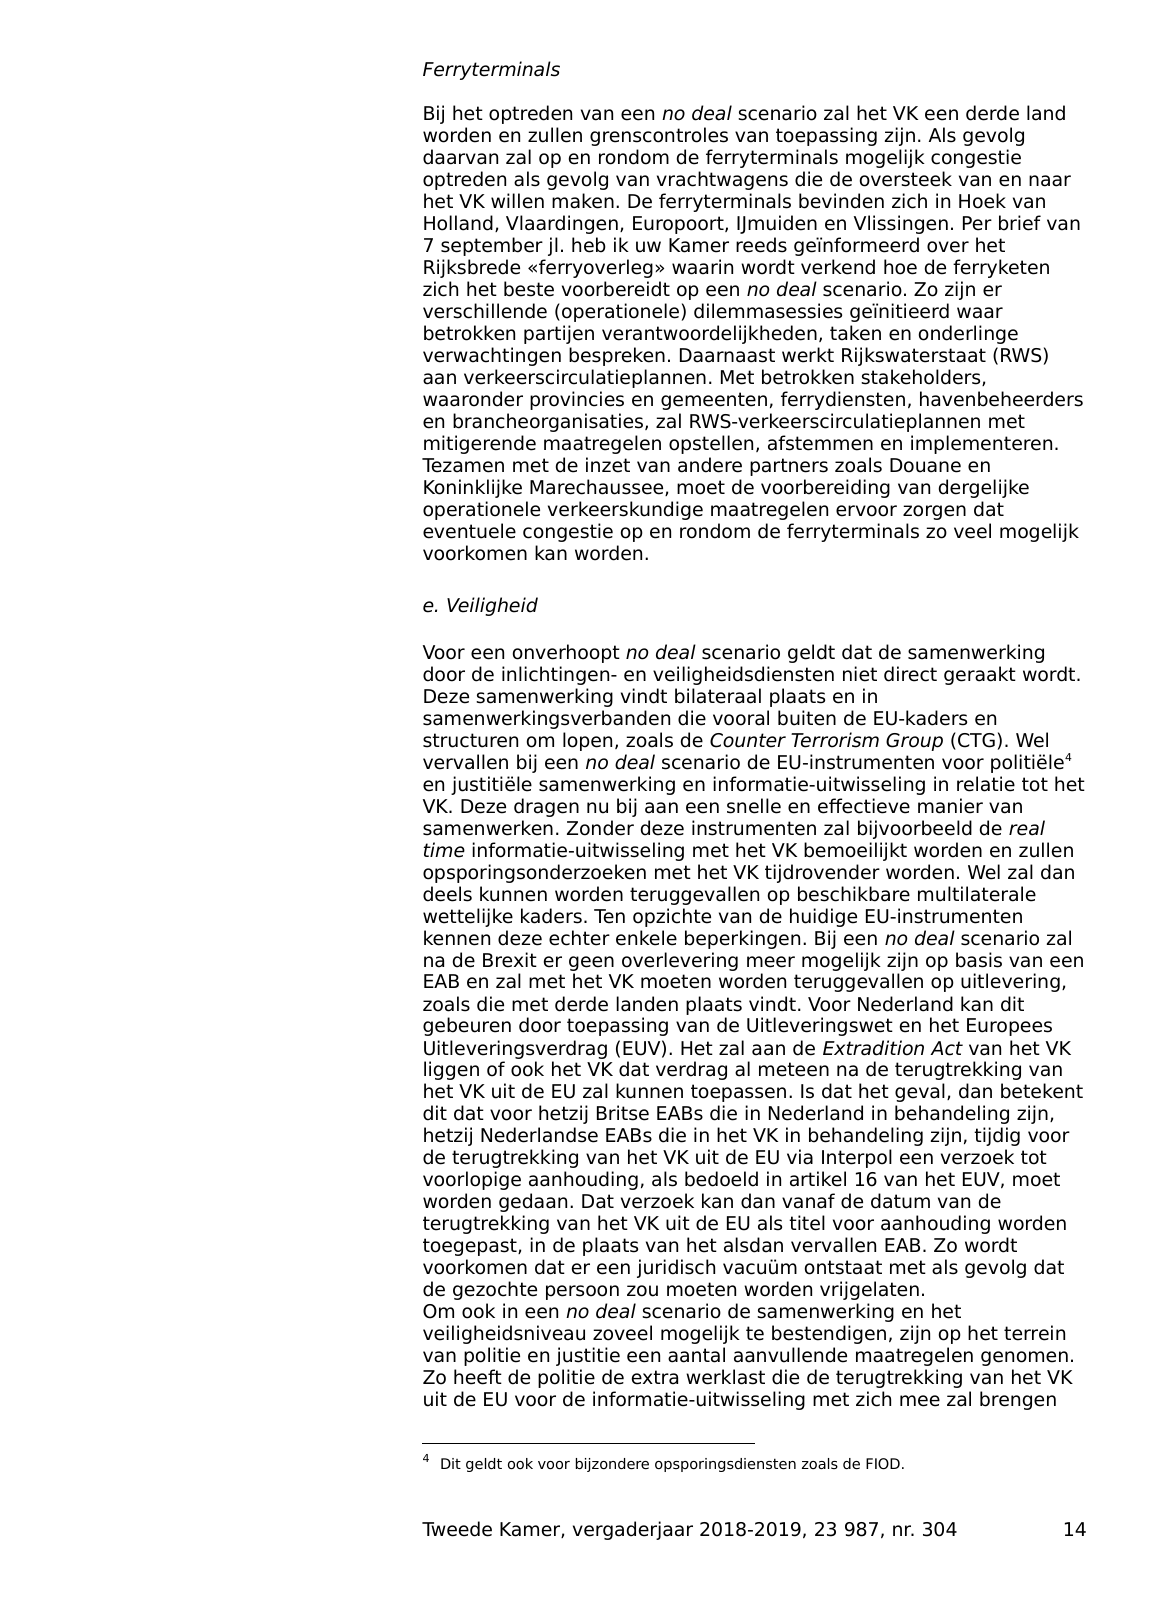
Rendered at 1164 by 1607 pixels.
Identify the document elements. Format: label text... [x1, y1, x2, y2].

subtitle e. Veiligheid [422, 595, 1087, 617]
text Voor een onverhoopt no deal scenario geldt dat de samenwerking door de inlichtingen- en veiligheidsdiensten niet direct geraakt wordt. Deze samenwerking vindt bilateraal plaats en in samenwerkingsverbanden die vooral buiten de EU-kaders en structuren om lopen, zoals de Counter Terrorism Group (CTG). Wel vervallen bij een no deal scenario de EU-instrumenten voor politiële en justitiële samenwerking en informatie-uitwisseling in relatie tot het VK. Deze dragen nu bij aan een snelle en effectieve manier van samenwerken. Zonder deze instrumenten zal bijvoorbeeld de real time informatie-uitwisseling met het VK bemoeilijkt worden en zullen opsporingsonderzoeken met het VK tijdrovender worden. Wel zal dan deels kunnen worden teruggevallen op beschikbare multilaterale wettelijke kaders. Ten opzichte van de huidige EU-instrumenten kennen deze echter enkele beperkingen. Bij een no deal scenario zal na de Brexit er geen overlevering meer mogelijk zijn op basis van een EAB en zal met het VK moeten worden teruggevallen op uitlevering, zoals die met derde landen plaats vindt. Voor Nederland kan dit gebeuren door toepassing van de Uitleveringswet en het Europees Uitleveringsverdrag (EUV). Het zal aan de Extradition Act van het VK liggen of ook het VK dat verdrag al meteen na de terugtrekking van het VK uit de EU zal kunnen toepassen. Is dat het geval, dan betekent dit dat voor hetzij Britse EABs die in Nederland in behandeling zijn, hetzij Nederlandse EABs die in het VK in behandeling zijn, tijdig voor de terugtrekking van het VK uit de EU via Interpol een verzoek tot voorlopige aanhouding, als bedoeld in artikel 16 van het EUV, moet worden gedaan. Dat verzoek kan dan vanaf de datum van de terugtrekking van het VK uit de EU als titel voor aanhouding worden toegepast, in de plaats van het alsdan vervallen EAB. Zo wordt voorkomen dat er een juridisch vacuüm ontstaat met als gevolg dat de gezochte persoon zou moeten worden vrijgelaten. [422, 642, 1087, 1301]
text Bij het optreden van een no deal scenario zal het VK een derde land worden en zullen grenscontroles van toepassing zijn. Als gevolg daarvan zal op en rondom de ferryterminals mogelijk congestie optreden als gevolg van vrachtwagens die de oversteek van en naar het VK willen maken. De ferryterminals bevinden zich in Hoek van Holland, Vlaardingen, Europoort, IJmuiden en Vlissingen. Per brief van 7 september jl. heb ik uw Kamer reeds geïnformeerd over het Rijksbrede «ferryoverleg» waarin wordt verkend hoe de ferryketen zich het beste voorbereidt op een no deal scenario. Zo zijn er verschillende (operationele) dilemmasessies geïnitieerd waar betrokken partijen verantwoordelijkheden, taken en onderlinge verwachtingen bespreken. Daarnaast werkt Rijkswaterstaat (RWS) aan verkeerscirculatieplannen. Met betrokken stakeholders, waaronder provincies en gemeenten, ferrydiensten, havenbeheerders en brancheorganisaties, zal RWS-verkeerscirculatieplannen met mitigerende maatregelen opstellen, afstemmen en implementeren. Tezamen met de inzet van andere partners zoals Douane en Koninklijke Marechaussee, moet de voorbereiding van dergelijke operationele verkeerskundige maatregelen ervoor zorgen dat eventuele congestie op en rondom de ferryterminals zo veel mogelijk voorkomen kan worden. [422, 103, 1087, 565]
subtitle Ferryterminals [422, 59, 1087, 81]
text Dit geldt ook voor bijzondere opsporingsdiensten zoals de FIOD. [422, 1452, 1087, 1474]
text Om ook in een no deal scenario de samenwerking en het veiligheidsniveau zoveel mogelijk te bestendigen, zijn op het terrein van politie en justitie een aantal aanvullende maatregelen genomen. Zo heeft de politie de extra werklast die de terugtrekking van het VK uit de EU voor de informatie-uitwisseling met zich mee zal brengen [422, 1301, 1087, 1411]
